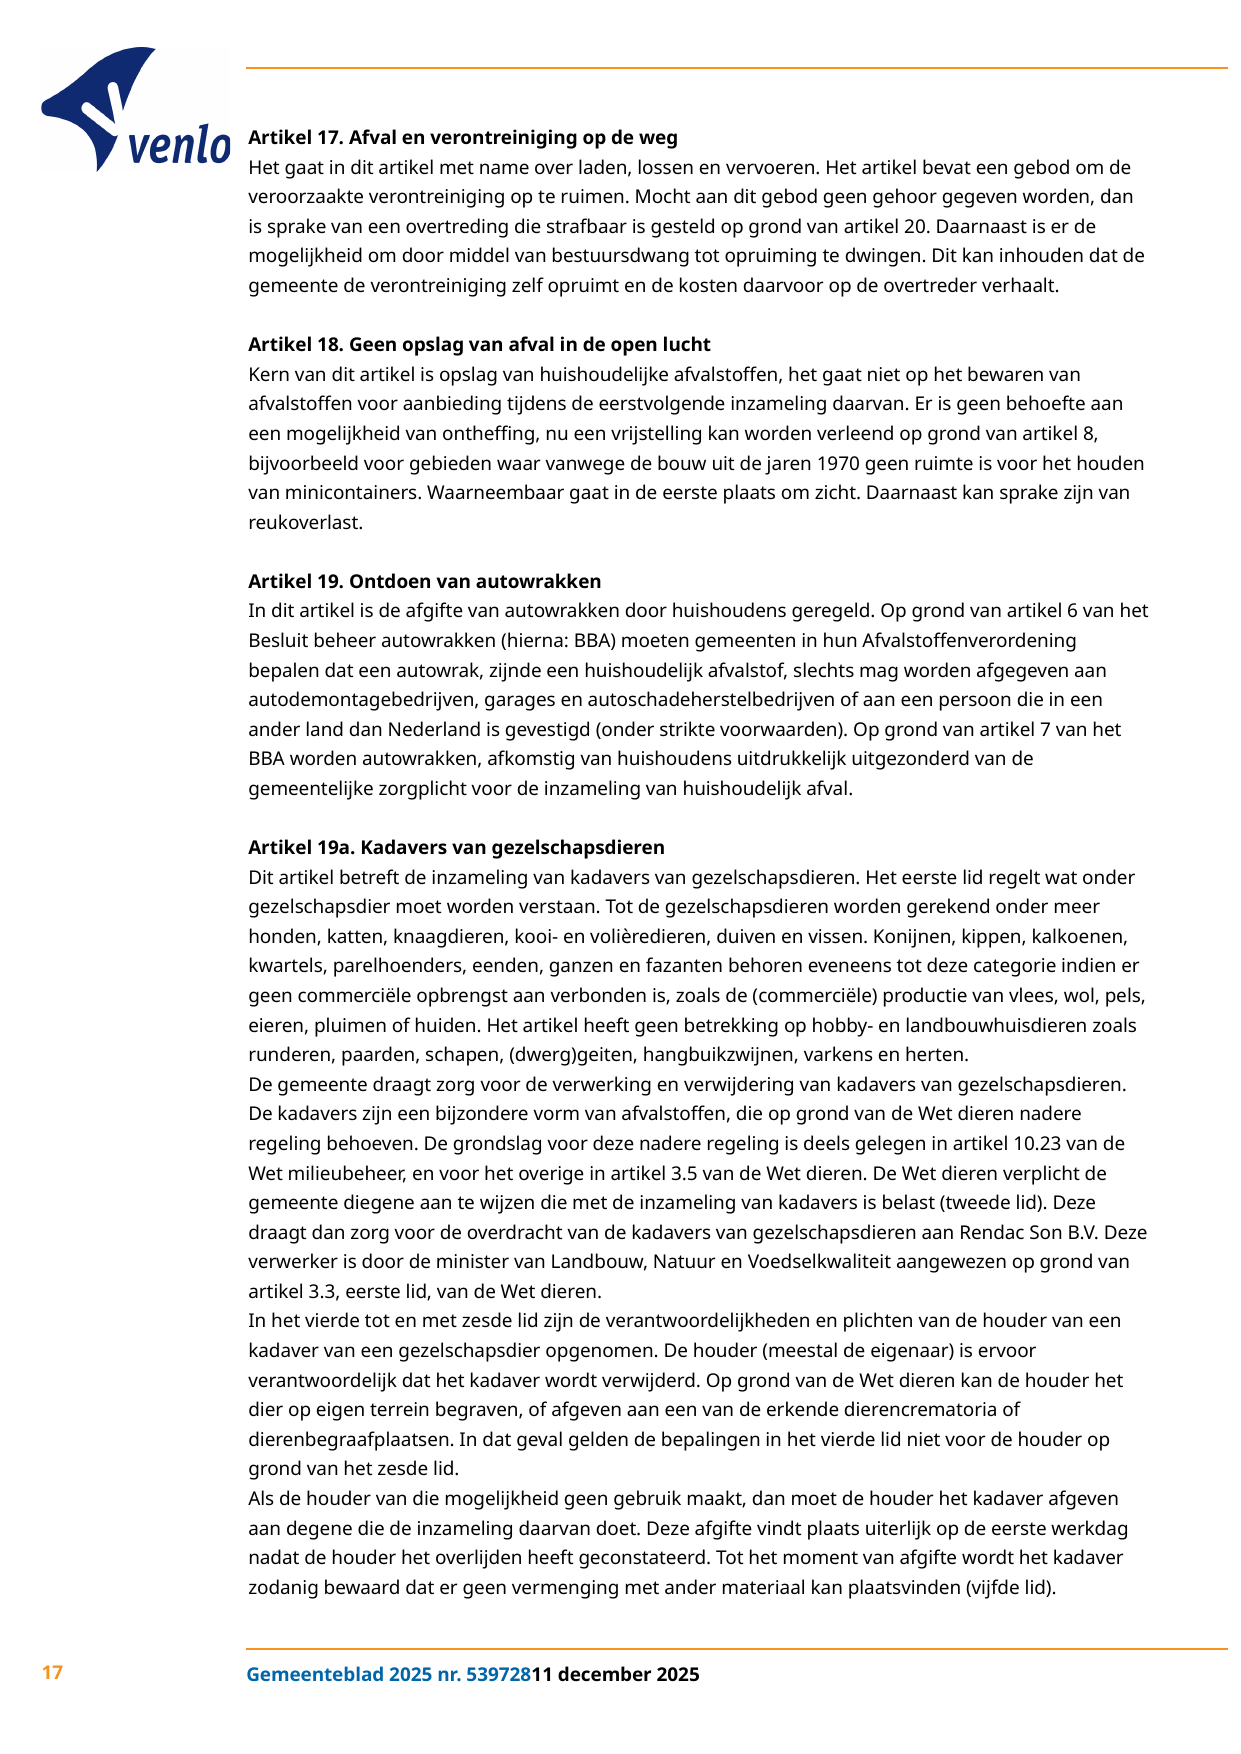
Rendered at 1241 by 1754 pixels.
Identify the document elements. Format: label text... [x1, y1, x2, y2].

text De gemeente draagt zorg voor de verwerking en verwijdering van kadavers van gezelschapsdieren. De kadavers zijn een bijzondere vorm van afvalstoffen, die op grond van de Wet dieren nadere regeling behoeven. De grondslag voor deze nadere regeling is deels gelegen in artikel 10.23 van de Wet milieubeheer, en voor het overige in artikel 3.5 van de Wet dieren. De Wet dieren verplicht de gemeente diegene aan te wijzen die met de inzameling van kadavers is belast (tweede lid). Deze draagt dan zorg voor de overdracht van de kadavers van gezelschapsdieren aan Rendac Son B.V. Deze verwerker is door de minister van Landbouw, Natuur en Voedselkwaliteit aangewezen op grond van artikel 3.3, eerste lid, van de Wet dieren. [248, 1071, 1152, 1304]
text Kern van dit artikel is opslag van huishoudelijke afvalstoffen, het gaat niet op het bewaren van afvalstoffen voor aanbieding tijdens de eerstvolgende inzameling daarvan. Er is geen behoefte aan een mogelijkheid van ontheffing, nu een vrijstelling kan worden verleend op grond van artikel 8, bijvoorbeeld voor gebieden waar vanwege de bouw uit de jaren 1970 geen ruimte is voor het houden van minicontainers. Waarneembaar gaat in de eerste plaats om zicht. Daarnaast kan sprake zijn van reukoverlast. [248, 361, 1152, 535]
text Artikel 19. Ontdoen van autowrakken [248, 568, 1152, 594]
text Dit artikel betreft de inzameling van kadavers van gezelschapsdieren. Het eerste lid regelt wat onder gezelschapsdier moet worden verstaan. Tot de gezelschapsdieren worden gerekend onder meer honden, katten, knaagdieren, kooi- en volièredieren, duiven en vissen. Konijnen, kippen, kalkoenen, kwartels, parelhoenders, eenden, ganzen en fazanten behoren eveneens tot deze categorie indien er geen commerciële opbrengst aan verbonden is, zoals de (commerciële) productie van vlees, wol, pels, eieren, pluimen of huiden. Het artikel heeft geen betrekking op hobby- en landbouwhuisdieren zoals runderen, paarden, schapen, (dwerg)geiten, hangbuikzwijnen, varkens en herten. [248, 864, 1152, 1067]
text Artikel 18. Geen opslag van afval in de open lucht [248, 331, 1152, 357]
text In dit artikel is de afgifte van autowrakken door huishoudens geregeld. Op grond van artikel 6 van het Besluit beheer autowrakken (hierna: BBA) moeten gemeenten in hun Afvalstoffenverordening bepalen dat een autowrak, zijnde een huishoudelijk afvalstof, slechts mag worden afgegeven aan autodemontagebedrijven, garages en autoschadeherstelbedrijven of aan een persoon die in een ander land dan Nederland is gevestigd (onder strikte voorwaarden). Op grond van artikel 7 van het BBA worden autowrakken, afkomstig van huishoudens uitdrukkelijk uitgezonderd van de gemeentelijke zorgplicht voor de inzameling van huishoudelijk afval. [248, 598, 1152, 801]
text In het vierde tot en met zesde lid zijn de verantwoordelijkheden en plichten van de houder van een kadaver van een gezelschapsdier opgenomen. De houder (meestal de eigenaar) is ervoor verantwoordelijk dat het kadaver wordt verwijderd. Op grond van de Wet dieren kan de houder het dier op eigen terrein begraven, of afgeven aan een van de erkende dierencrematoria of dierenbegraafplaatsen. In dat geval gelden de bepalingen in het vierde lid niet voor de houder op grond van het zesde lid. [248, 1308, 1152, 1481]
text Artikel 19a. Kadavers van gezelschapsdieren [248, 834, 1152, 860]
text Artikel 17. Afval en verontreiniging op de weg [248, 124, 1152, 150]
text Als de houder van die mogelijkheid geen gebruik maakt, dan moet de houder het kadaver afgeven aan degene die de inzameling daarvan doet. Deze afgifte vindt plaats uiterlijk op de eerste werkdag nadat de houder het overlijden heeft geconstateerd. Tot het moment van afgifte wordt het kadaver zodanig bewaard dat er geen vermenging met ander materiaal kan plaatsvinden (vijfde lid). [248, 1485, 1152, 1600]
picture [41, 47, 231, 172]
text Het gaat in dit artikel met name over laden, lossen en vervoeren. Het artikel bevat een gebod om de veroorzaakte verontreiniging op te ruimen. Mocht aan dit gebod geen gehoor gegeven worden, dan is sprake van een overtreding die strafbaar is gesteld op grond van artikel 20. Daarnaast is er de mogelijkheid om door middel van bestuursdwang tot opruiming te dwingen. Dit kan inhouden dat de gemeente de verontreiniging zelf opruimt en de kosten daarvoor op de overtreder verhaalt. [248, 154, 1152, 298]
